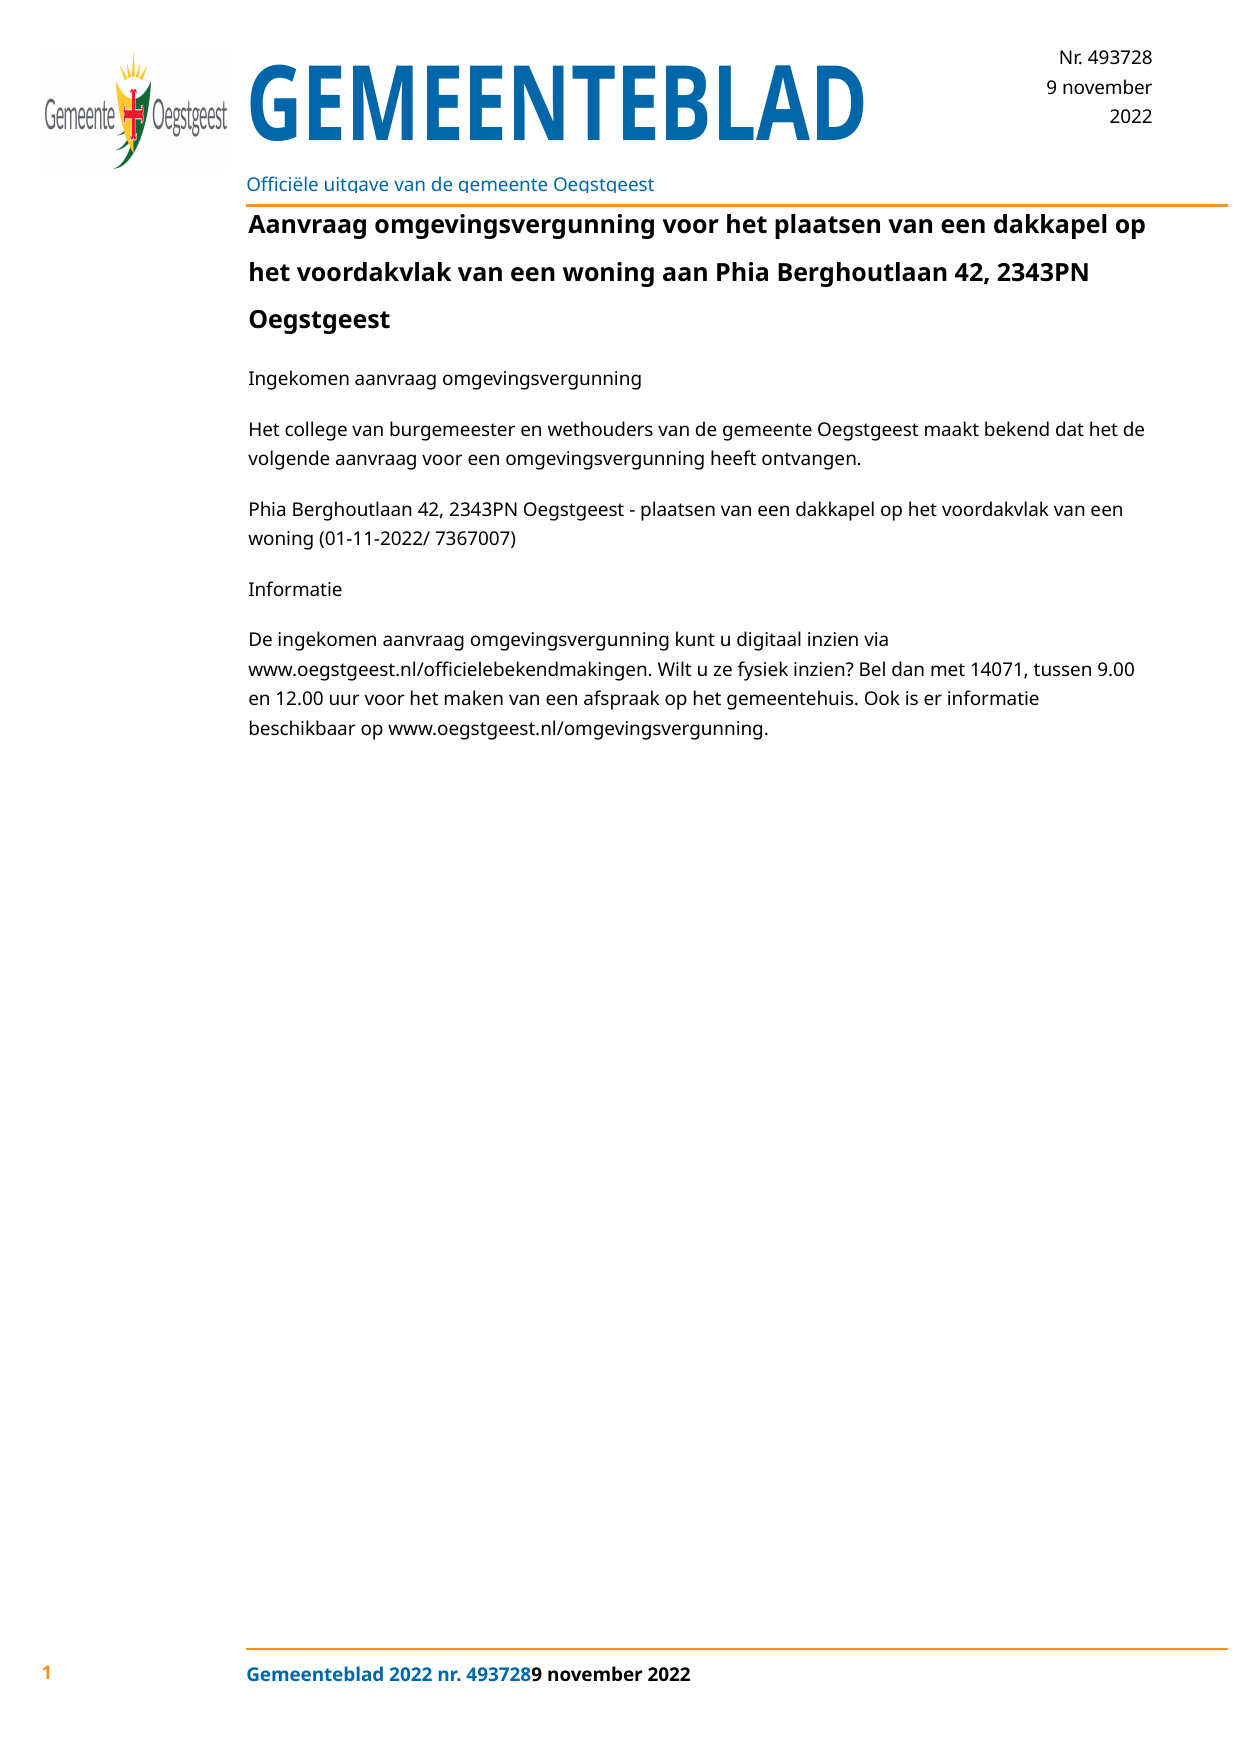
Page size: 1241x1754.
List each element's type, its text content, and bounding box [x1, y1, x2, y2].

text Ingekomen aanvraag omgevingsvergunning [248, 366, 1152, 391]
text Aanvraag omgevingsvergunning voor het plaatsen van een dakkapel op het voordakvlak van een woning aan Phia Berghoutlaan 42, 2343PN Oegstgeest [248, 207, 1152, 336]
text Phia Berghoutlaan 42, 2343PN Oegstgeest - plaatsen van een dakkapel op het voordakvlak van een woning (01-11-2022/ 7367007) [248, 496, 1152, 551]
picture [41, 47, 231, 172]
text Informatie [248, 576, 1152, 602]
text Het college van burgemeester en wethouders van de gemeente Oegstgeest maakt bekend dat het de volgende aanvraag voor een omgevingsvergunning heeft ontvangen. [248, 416, 1152, 471]
text De ingekomen aanvraag omgevingsvergunning kunt u digitaal inzien via www.oegstgeest.nl/officielebekendmakingen. Wilt u ze fysiek inzien? Bel dan met 14071, tussen 9.00 en 12.00 uur voor het maken van een afspraak op het gemeentehuis. Ook is er informatie beschikbaar op www.oegstgeest.nl/omgevingsvergunning. [248, 626, 1152, 741]
